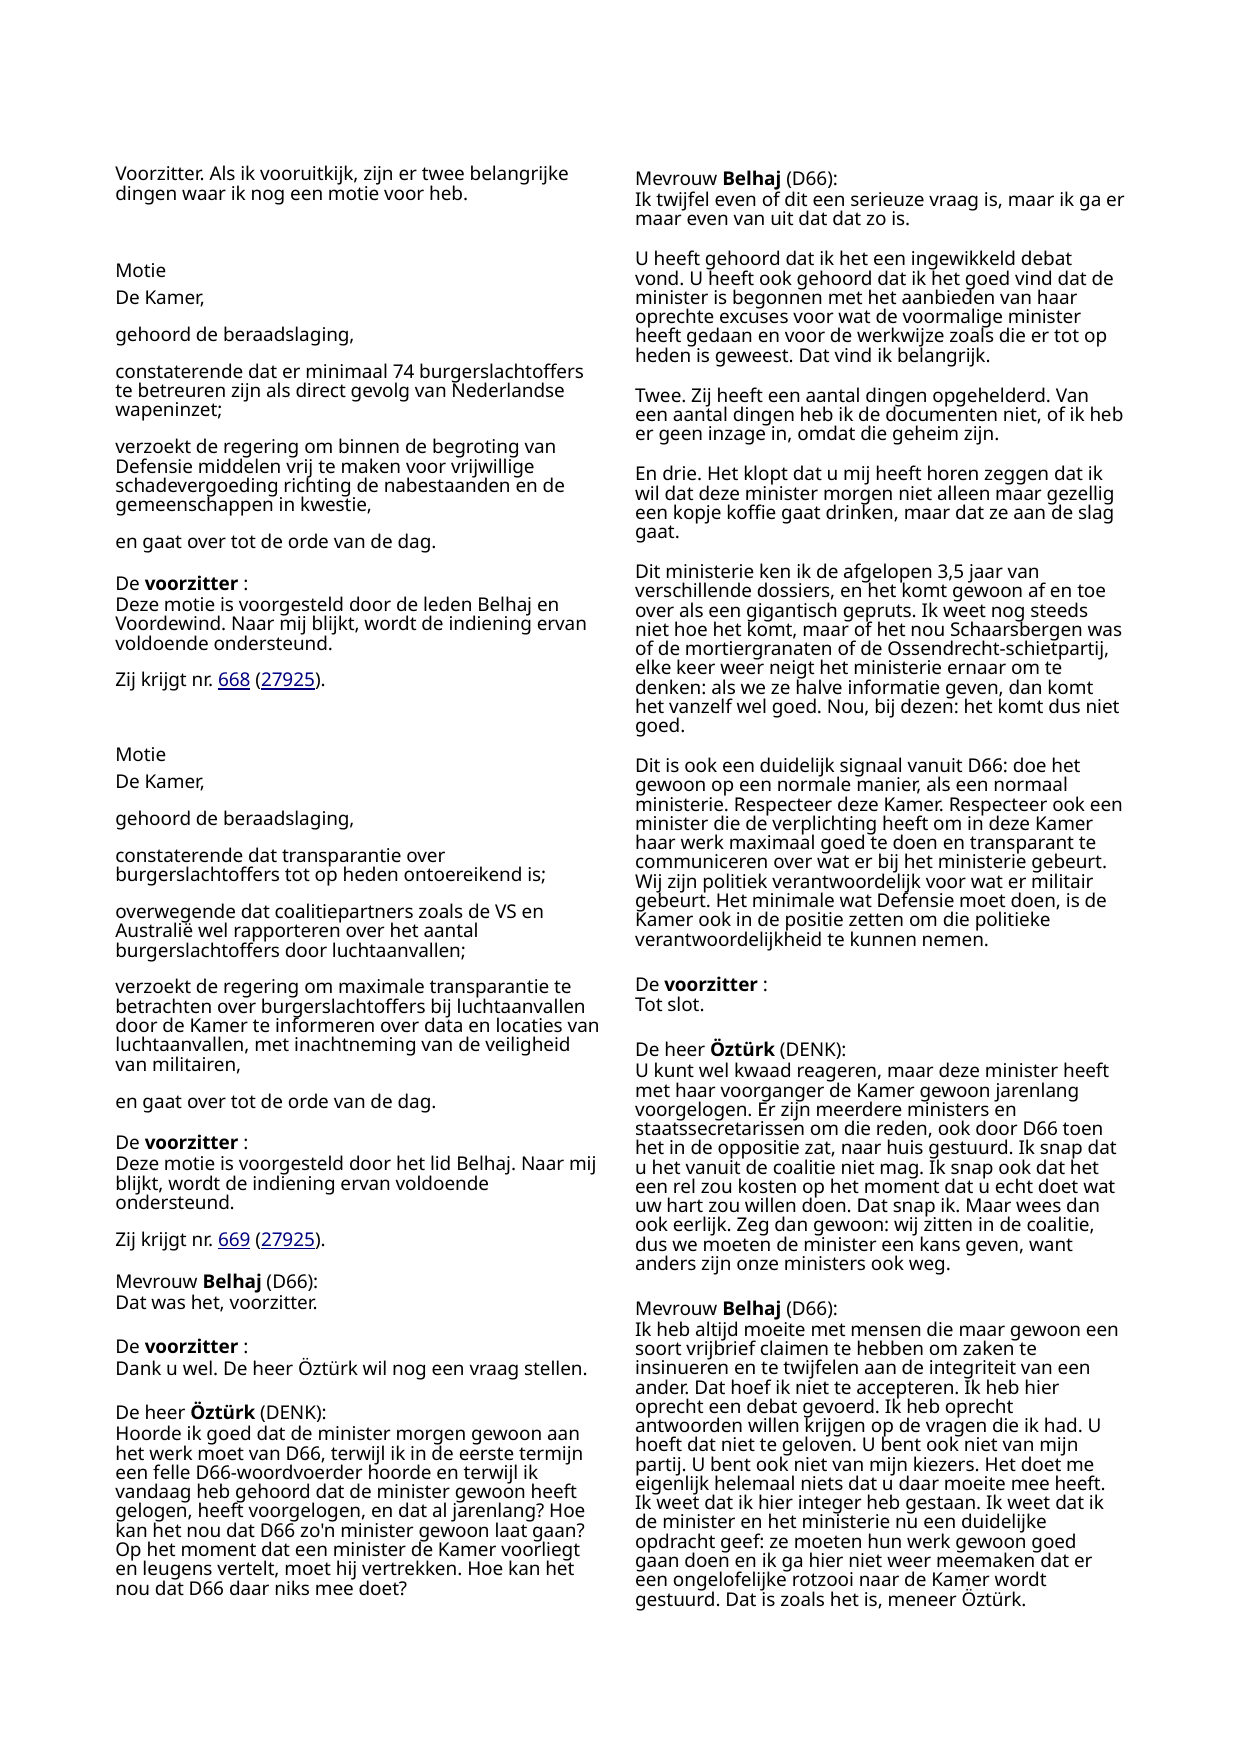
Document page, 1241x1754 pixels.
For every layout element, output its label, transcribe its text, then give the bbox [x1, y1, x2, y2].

text Mevrouw Belhaj (D66): [635, 165, 1125, 191]
text U heeft gehoord dat ik het een ingewikkeld debat vond. U heeft ook gehoord dat ik het goed vind dat de minister is begonnen met het aanbieden van haar oprechte excuses voor wat de voormalige minister heeft gedaan en voor de werkwijze zoals die er tot op heden is geweest. Dat vind ik belangrijk. [635, 250, 1125, 366]
text Motie [115, 257, 605, 283]
text Zij krijgt nr. 669 (27925). [115, 1231, 605, 1250]
text en gaat over tot de orde van de dag. [115, 533, 605, 552]
text U kunt wel kwaad reageren, maar deze minister heeft met haar voorganger de Kamer gewoon jarenlang voorgelogen. Er zijn meerdere ministers en staatssecretarissen om die reden, ook door D66 toen het in de oppositie zat, naar huis gestuurd. Ik snap dat u het vanuit de coalitie niet mag. Ik snap ook dat het een rel zou kosten op het moment dat u echt doet wat uw hart zou willen doen. Dat snap ik. Maar wees dan ook eerlijk. Zeg dan gewoon: wij zitten in de coalitie, dus we moeten de minister een kans geven, want anders zijn onze ministers ook weg. [635, 1062, 1125, 1274]
text Deze motie is voorgesteld door het lid Belhaj. Naar mij blijkt, wordt de indiening ervan voldoende ondersteund. [115, 1155, 605, 1213]
text De voorzitter : [115, 570, 605, 596]
text Dank u wel. De heer Öztürk wil nog een vraag stellen. [115, 1359, 605, 1379]
text Hoorde ik goed dat de minister morgen gewoon aan het werk moet van D66, terwijl ik in de eerste termijn een felle D66-woordvoerder hoorde en terwijl ik vandaag heb gehoord dat de minister gewoon heeft gelogen, heeft voorgelogen, en dat al jarenlang? Hoe kan het nou dat D66 zo'n minister gewoon laat gaan? Op het moment dat een minister de Kamer voorliegt en leugens vertelt, moet hij vertrekken. Hoe kan het nou dat D66 daar niks mee doet? [115, 1425, 605, 1599]
text Dat was het, voorzitter. [115, 1294, 605, 1313]
text gehoord de beraadslaging, [115, 326, 605, 345]
text Twee. Zij heeft een aantal dingen opgehelderd. Van een aantal dingen heb ik de documenten niet, of ik heb er geen inzage in, omdat die geheim zijn. [635, 387, 1125, 444]
text De heer Öztürk (DENK): [635, 1037, 1125, 1062]
text De voorzitter : [115, 1129, 605, 1155]
text De voorzitter : [635, 971, 1125, 996]
text en gaat over tot de orde van de dag. [115, 1093, 605, 1112]
text constaterende dat er minimaal 74 burgerslachtoffers te betreuren zijn als direct gevolg van Nederlandse wapeninzet; [115, 363, 605, 421]
text De voorzitter : [115, 1334, 605, 1359]
text Mevrouw Belhaj (D66): [115, 1268, 605, 1294]
text En drie. Het klopt dat u mij heeft horen zeggen dat ik wil dat deze minister morgen niet alleen maar gezellig een kopje koffie gaat drinken, maar dat ze aan de slag gaat. [635, 465, 1125, 542]
text Ik heb altijd moeite met mensen die maar gewoon een soort vrijbrief claimen te hebben om zaken te insinueren en te twijfelen aan de integriteit van een ander. Dat hoef ik niet te accepteren. Ik heb hier oprecht een debat gevoerd. Ik heb oprecht antwoorden willen krijgen op de vragen die ik had. U hoeft dat niet te geloven. U bent ook niet van mijn partij. U bent ook niet van mijn kiezers. Het doet me eigenlijk helemaal niets dat u daar moeite mee heeft. Ik weet dat ik hier integer heb gestaan. Ik weet dat ik de minister en het ministerie nu een duidelijke opdracht geef: ze moeten hun werk gewoon goed gaan doen en ik ga hier niet weer meemaken dat er een ongelofelijke rotzooi naar de Kamer wordt gestuurd. Dat is zoals het is, meneer Öztürk. [635, 1321, 1125, 1610]
text overwegende dat coalitiepartners zoals de VS en Australië wel rapporteren over het aantal burgerslachtoffers door luchtaanvallen; [115, 903, 605, 961]
text De Kamer, [115, 773, 605, 792]
text Mevrouw Belhaj (D66): [635, 1295, 1125, 1321]
text constaterende dat transparantie over burgerslachtoffers tot op heden ontoereikend is; [115, 847, 605, 885]
text verzoekt de regering om binnen de begroting van Defensie middelen vrij te maken voor vrijwillige schadevergoeding richting de nabestaanden en de gemeenschappen in kwestie, [115, 438, 605, 516]
text Dit ministerie ken ik de afgelopen 3,5 jaar van verschillende dossiers, en het komt gewoon af en toe over als een gigantisch gepruts. Ik weet nog steeds niet hoe het komt, maar of het nou Schaarsbergen was of de mortiergranaten of de Ossendrecht-schietpartij, elke keer weer neigt het ministerie ernaar om te denken: als we ze halve informatie geven, dan komt het vanzelf wel goed. Nou, bij dezen: het komt dus niet goed. [635, 563, 1125, 736]
text Dit is ook een duidelijk signaal vanuit D66: doe het gewoon op een normale manier, als een normaal ministerie. Respecteer deze Kamer. Respecteer ook een minister die de verplichting heeft om in deze Kamer haar werk maximaal goed te doen en transparant te communiceren over wat er bij het ministerie gebeurt. Wij zijn politiek verantwoordelijk voor wat er militair gebeurt. Het minimale wat Defensie moet doen, is de Kamer ook in de positie zetten om die politieke verantwoordelijkheid te kunnen nemen. [635, 757, 1125, 950]
text Motie [115, 741, 605, 767]
text De Kamer, [115, 289, 605, 308]
text Ik twijfel even of dit een serieuze vraag is, maar ik ga er maar even van uit dat dat zo is. [635, 191, 1125, 229]
text Tot slot. [635, 996, 1125, 1016]
text Zij krijgt nr. 668 (27925). [115, 671, 605, 691]
text De heer Öztürk (DENK): [115, 1399, 605, 1425]
text Deze motie is voorgesteld door de leden Belhaj en Voordewind. Naar mij blijkt, wordt de indiening ervan voldoende ondersteund. [115, 596, 605, 654]
text gehoord de beraadslaging, [115, 810, 605, 829]
text Voorzitter. Als ik vooruitkijk, zijn er twee belangrijke dingen waar ik nog een motie voor heb. [115, 165, 605, 204]
text verzoekt de regering om maximale transparantie te betrachten over burgerslachtoffers bij luchtaanvallen door de Kamer te informeren over data en locaties van luchtaanvallen, met inachtneming van de veiligheid van militairen, [115, 978, 605, 1075]
